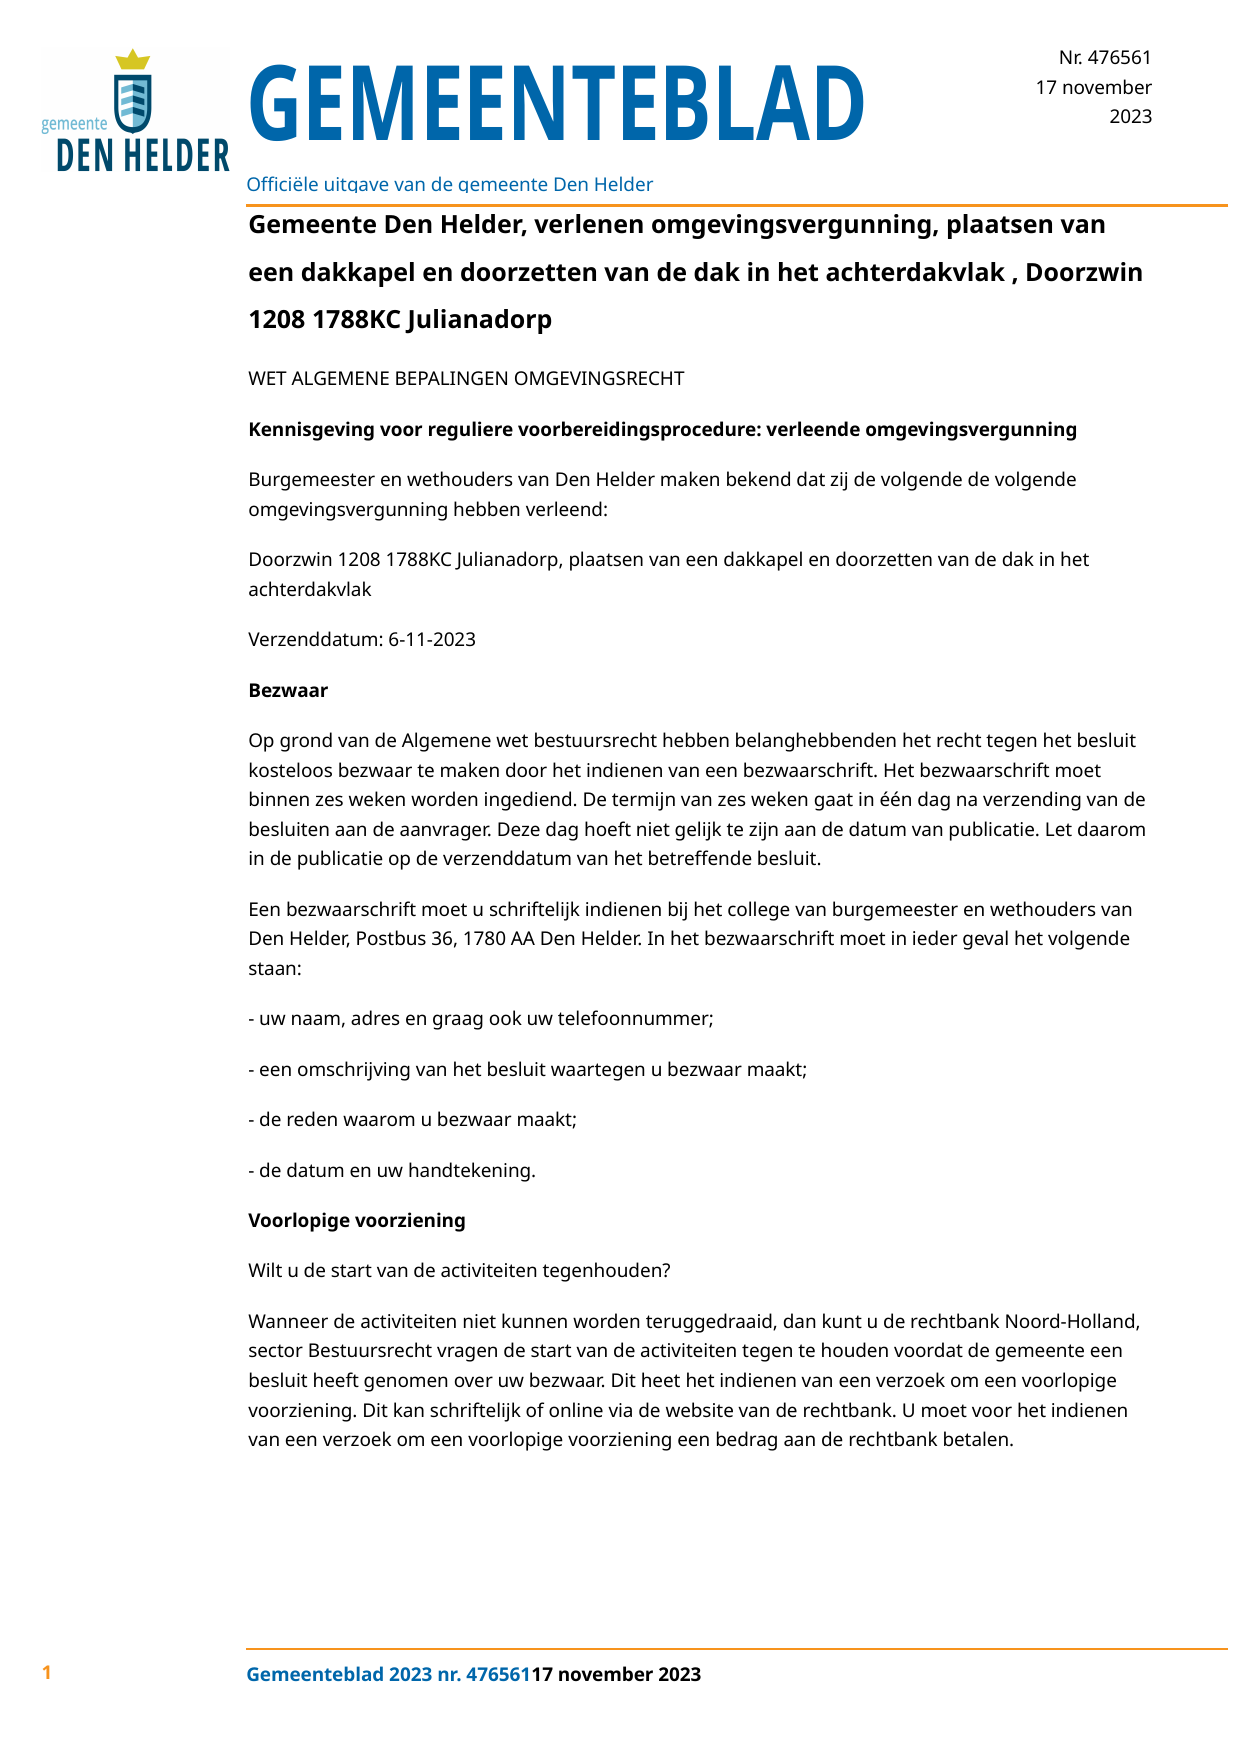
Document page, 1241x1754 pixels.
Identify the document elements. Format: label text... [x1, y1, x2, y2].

picture [220, 160, 224, 172]
text Burgemeester en wethouders van Den Helder maken bekend dat zij de volgende de volgende omgevingsvergunning hebben verleend: [248, 466, 1152, 522]
text Voorlopige voorziening [248, 1207, 1152, 1233]
text Doorzwin 1208 1788KC Julianadorp, plaatsen van een dakkapel en doorzetten van de dak in het achterdakvlak [248, 546, 1152, 602]
picture [41, 47, 231, 172]
text - een omschrijving van het besluit waartegen u bezwaar maakt; [248, 1056, 1152, 1082]
text Gemeente Den Helder, verlenen omgevingsvergunning, plaatsen van een dakkapel en doorzetten van de dak in het achterdakvlak , Doorzwin 1208 1788KC Julianadorp [248, 207, 1152, 336]
picture [63, 144, 68, 165]
text Wanneer de activiteiten niet kunnen worden teruggedraaid, dan kunt u de rechtbank Noord-Holland, sector Bestuursrecht vragen de start van de activiteiten tegen te houden voordat de gemeente een besluit heeft genomen over uw bezwaar. Dit heet het indienen van een verzoek om een voorlopige voorziening. Dit kan schriftelijk of online via de website van de rechtbank. U moet voor het indienen van een verzoek om een voorlopige voorziening een bedrag aan de rechtbank betalen. [248, 1308, 1152, 1452]
picture [100, 154, 106, 172]
text Bezwaar [248, 677, 1152, 702]
picture [130, 157, 135, 172]
text Kennisgeving voor reguliere voorbereidingsprocedure: verleende omgevingsvergunning [248, 416, 1152, 442]
text Wilt u de start van de activiteiten tegenhouden? [248, 1258, 1152, 1283]
picture [182, 144, 187, 165]
text WET ALGEMENE BEPALINGEN OMGEVINGSRECHT [248, 366, 1152, 391]
text Op grond van de Algemene wet bestuursrecht hebben belanghebbenden het recht tegen het besluit kosteloos bezwaar te maken door het indienen van een bezwaarschrift. Het bezwaarschrift moet binnen zes weken worden ingediend. De termijn van zes weken gaat in één dag na verzending van de besluiten aan de aanvrager. Deze dag hoeft niet gelijk te zijn aan de datum van publicatie. Let daarom in de publicatie op de verzenddatum van het betreffende besluit. [248, 727, 1152, 871]
text - de reden waarom u bezwaar maakt; [248, 1106, 1152, 1132]
text Verzenddatum: 6-11-2023 [248, 626, 1152, 652]
text Een bezwaarschrift moet u schriftelijk indienen bij het college van burgemeester en wethouders van Den Helder, Postbus 36, 1780 AA Den Helder. In het bezwaarschrift moet in ieder geval het volgende staan: [248, 896, 1152, 981]
text - uw naam, adres en graag ook uw telefoonnummer; [248, 1006, 1152, 1031]
text - de datum en uw handtekening. [248, 1157, 1152, 1182]
